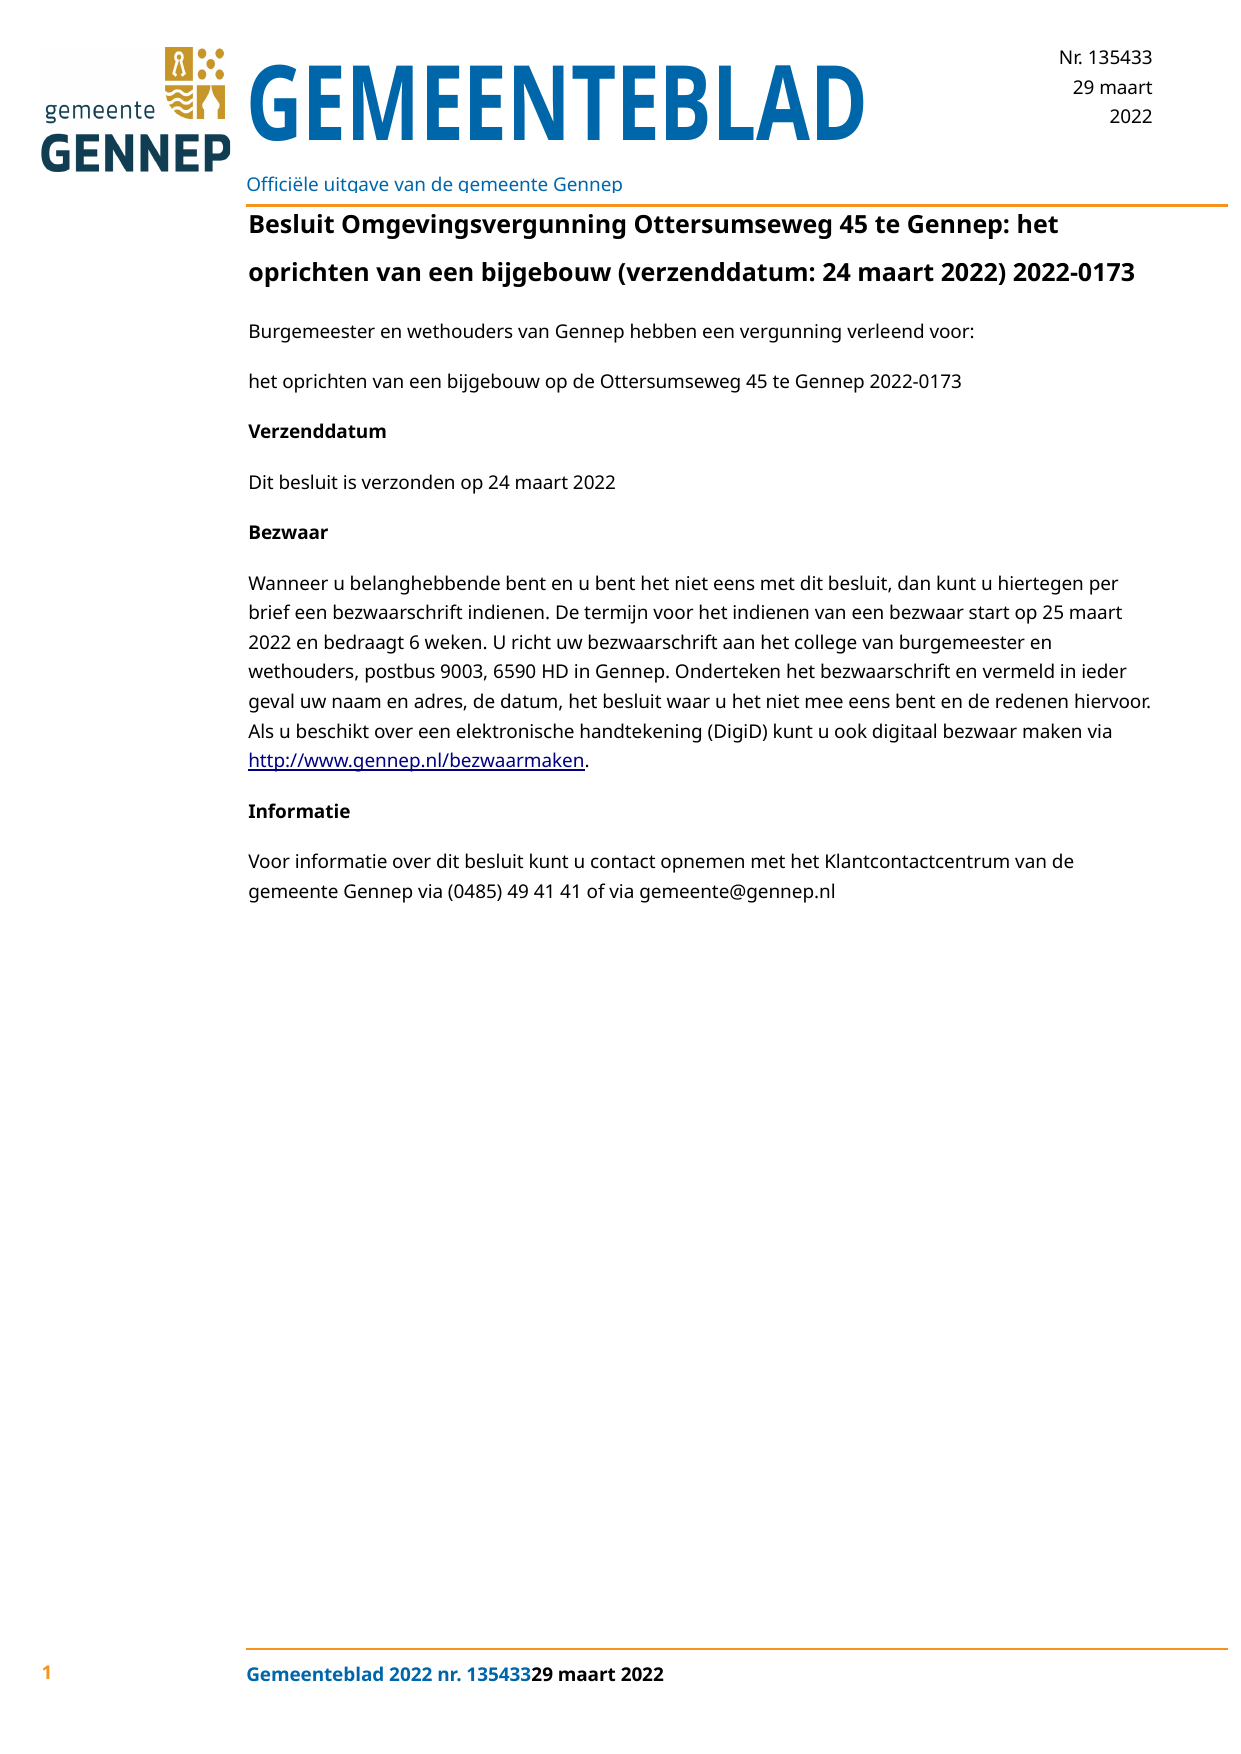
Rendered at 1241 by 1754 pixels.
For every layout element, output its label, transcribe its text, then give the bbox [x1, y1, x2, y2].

text Wanneer u belanghebbende bent en u bent het niet eens met dit besluit, dan kunt u hiertegen per brief een bezwaarschrift indienen. De termijn voor het indienen van een bezwaar start op 25 maart 2022 en bedraagt 6 weken. U richt uw bezwaarschrift aan het college van burgemeester en wethouders, postbus 9003, 6590 HD in Gennep. Onderteken het bezwaarschrift en vermeld in ieder geval uw naam en adres, de datum, het besluit waar u het niet mee eens bent en de redenen hiervoor. Als u beschikt over een elektronische handtekening (DigiD) kunt u ook digitaal bezwaar maken via http://www.gennep.nl/bezwaarmaken. [248, 570, 1152, 773]
text Besluit Omgevingsvergunning Ottersumseweg 45 te Gennep: het oprichten van een bijgebouw (verzenddatum: 24 maart 2022) 2022-0173 [248, 207, 1152, 288]
text Informatie [248, 798, 1152, 824]
text Voor informatie over dit besluit kunt u contact opnemen met het Klantcontactcentrum van de gemeente Gennep via (0485) 49 41 41 of via gemeente@gennep.nl [248, 848, 1152, 904]
text het oprichten van een bijgebouw op de Ottersumseweg 45 te Gennep 2022-0173 [248, 368, 1152, 394]
text Dit besluit is verzonden op 24 maart 2022 [248, 469, 1152, 495]
text Burgemeester en wethouders van Gennep hebben een vergunning verleend voor: [248, 318, 1152, 344]
text Verzenddatum [248, 419, 1152, 444]
text Bezwaar [248, 519, 1152, 545]
picture [41, 47, 231, 172]
